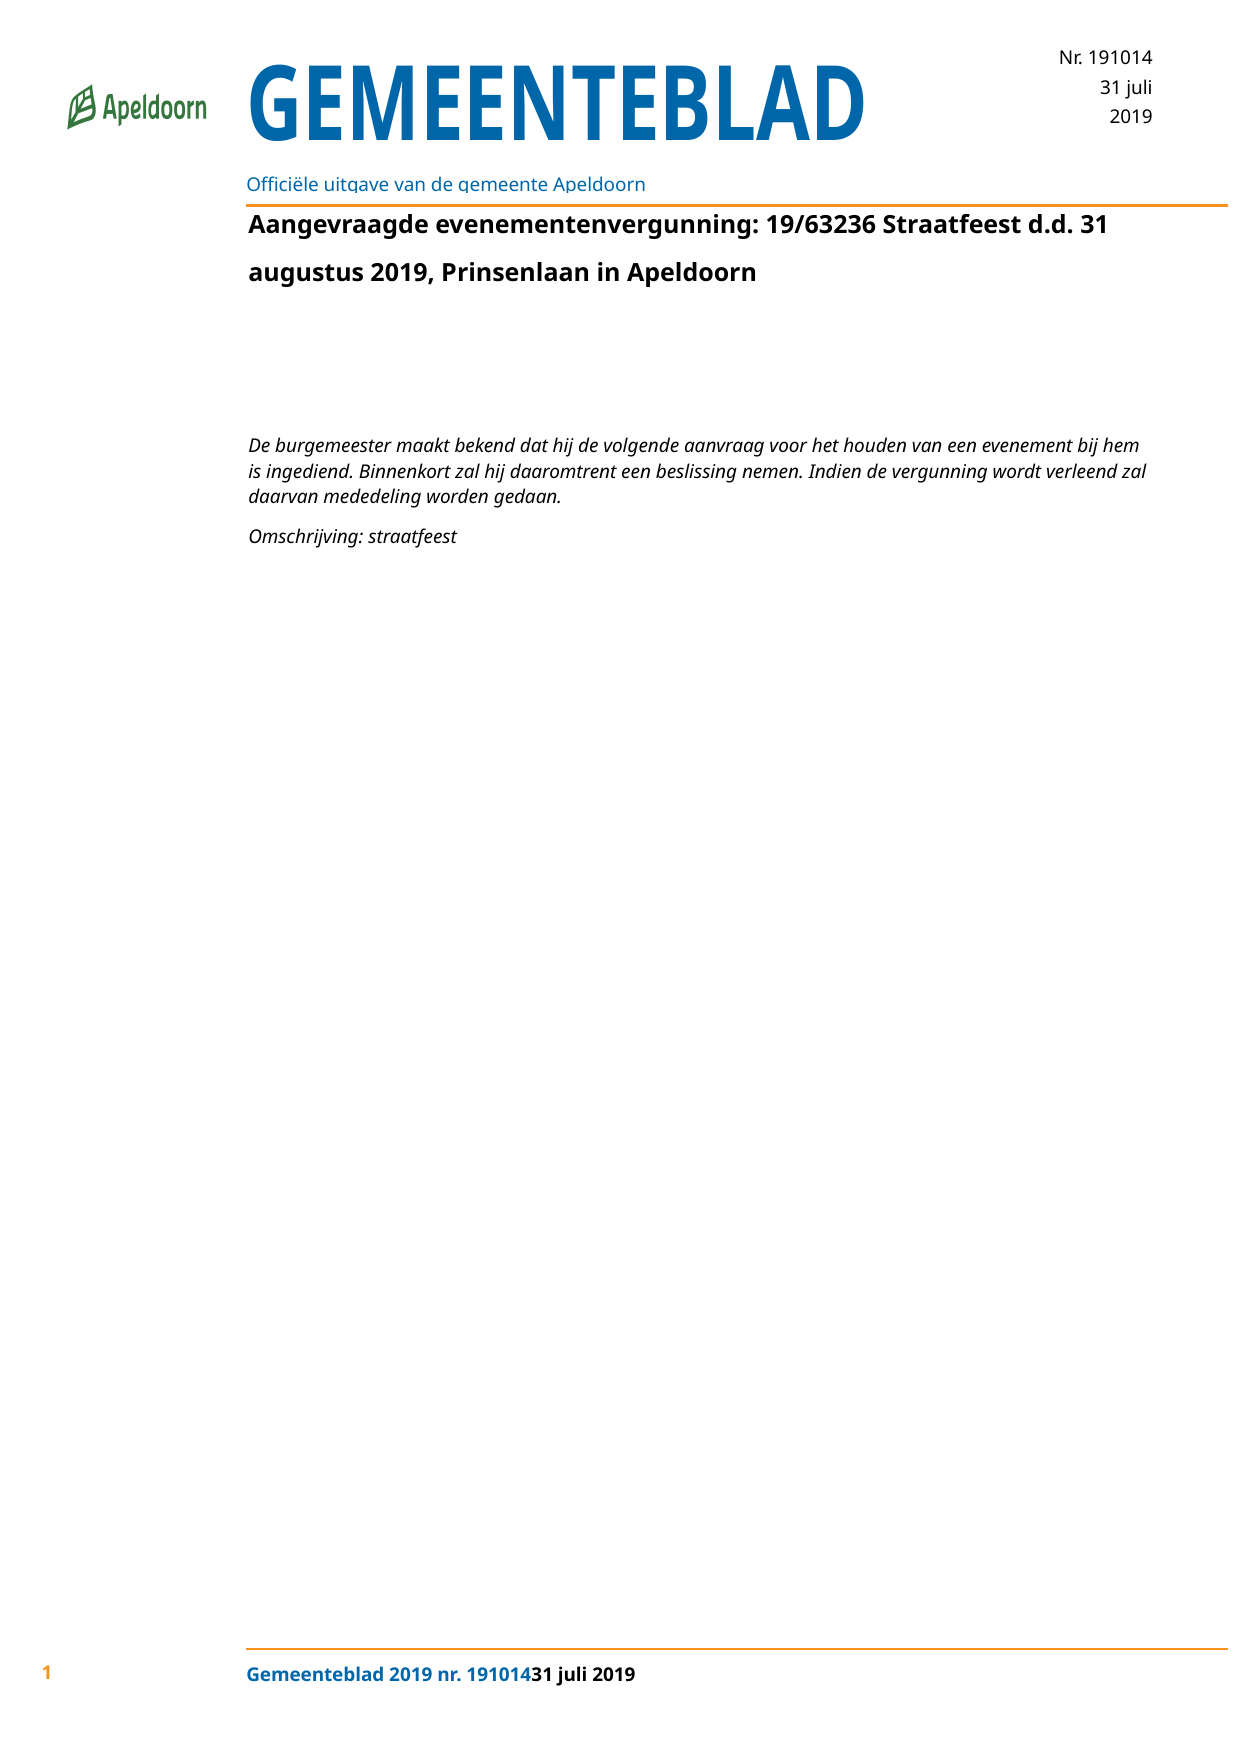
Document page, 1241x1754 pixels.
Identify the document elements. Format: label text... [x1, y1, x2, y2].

picture [41, 47, 231, 172]
text De burgemeester maakt bekend dat hij de volgende aanvraag voor het houden van een evenement bij hem is ingediend. Binnenkort zal hij daaromtrent een beslissing nemen. Indien de vergunning wordt verleend zal daarvan mededeling worden gedaan. [248, 432, 1152, 509]
text Omschrijving: straatfeest [248, 523, 1152, 549]
text Aangevraagde evenementenvergunning: 19/63236 Straatfeest d.d. 31 augustus 2019, Prinsenlaan in Apeldoorn [248, 207, 1152, 288]
